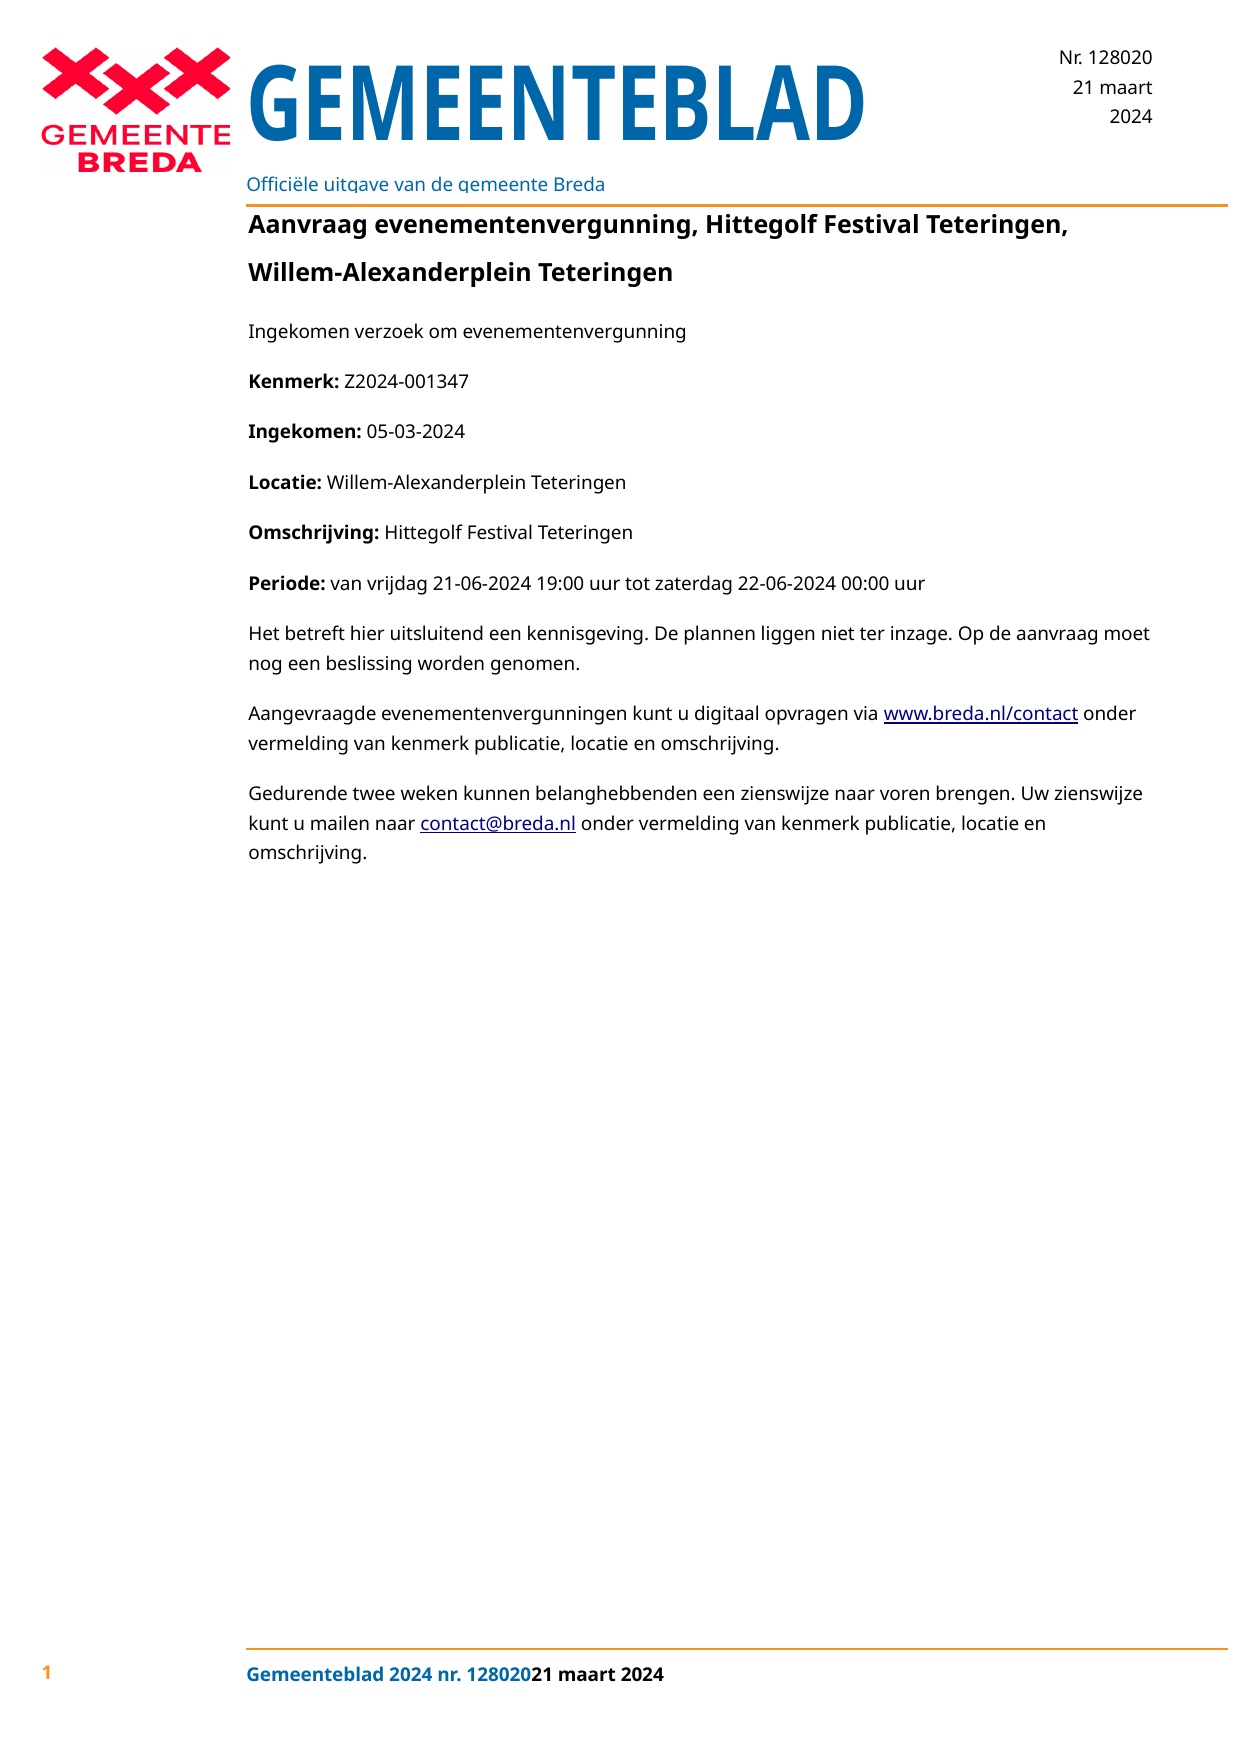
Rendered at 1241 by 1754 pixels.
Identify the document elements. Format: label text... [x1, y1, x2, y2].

text Het betreft hier uitsluitend een kennisgeving. De plannen liggen niet ter inzage. Op de aanvraag moet nog een beslissing worden genomen. [248, 620, 1152, 676]
text Locatie: Willem-Alexanderplein Teteringen [248, 469, 1152, 495]
text Gedurende twee weken kunnen belanghebbenden een zienswijze naar voren brengen. Uw zienswijze kunt u mailen naar contact@breda.nl onder vermelding van kenmerk publicatie, locatie en omschrijving. [248, 780, 1152, 865]
text Kenmerk: Z2024-001347 [248, 368, 1152, 394]
text Aangevraagde evenementenvergunningen kunt u digitaal opvragen via www.breda.nl/contact onder vermelding van kenmerk publicatie, locatie en omschrijving. [248, 700, 1152, 756]
text Aanvraag evenementenvergunning, Hittegolf Festival Teteringen, Willem-Alexanderplein Teteringen [248, 207, 1152, 288]
text Omschrijving: Hittegolf Festival Teteringen [248, 519, 1152, 545]
text Ingekomen: 05-03-2024 [248, 419, 1152, 444]
text Ingekomen verzoek om evenementenvergunning [248, 318, 1152, 344]
picture [41, 47, 231, 172]
text Periode: van vrijdag 21-06-2024 19:00 uur tot zaterdag 22-06-2024 00:00 uur [248, 570, 1152, 596]
